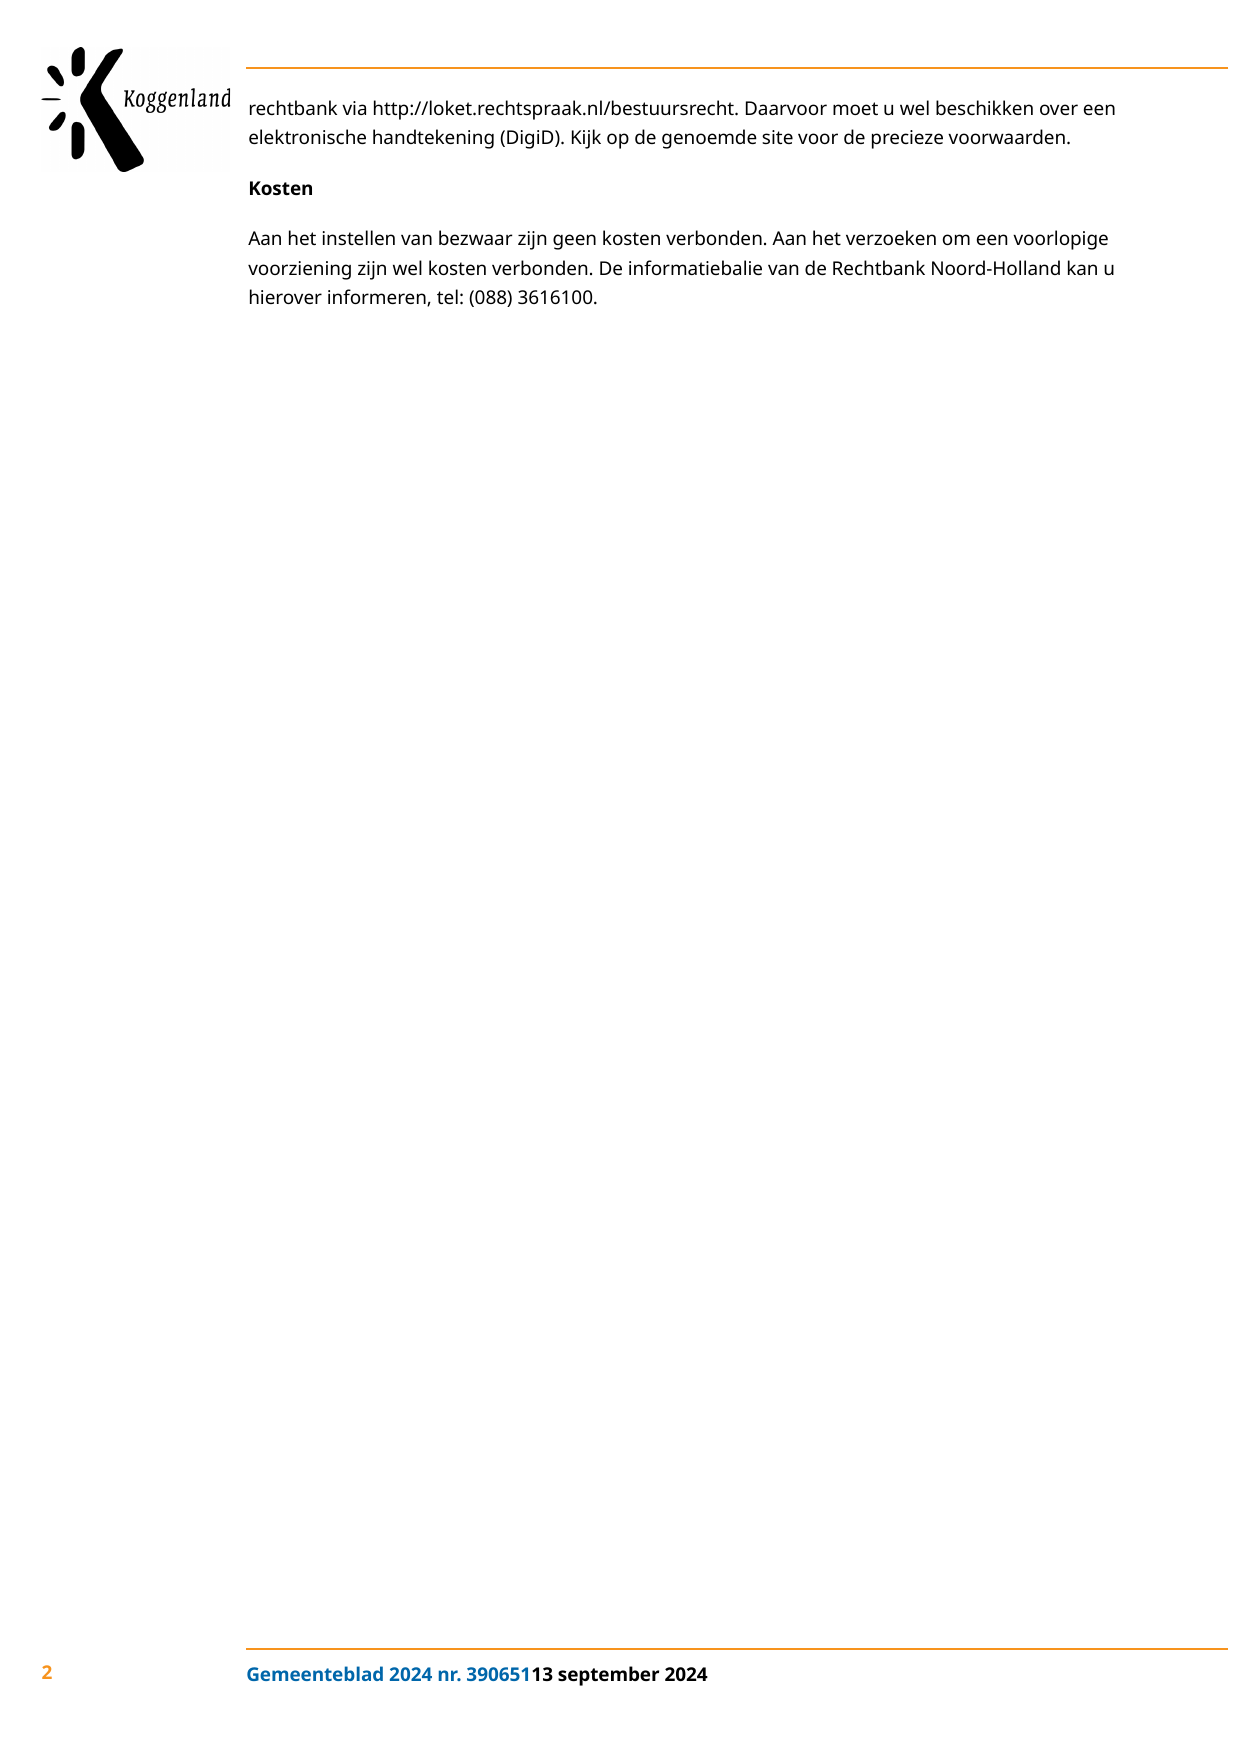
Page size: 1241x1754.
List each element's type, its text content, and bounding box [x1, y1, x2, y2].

text rechtbank via http://loket.rechtspraak.nl/bestuursrecht. Daarvoor moet u wel beschikken over een elektronische handtekening (DigiD). Kijk op de genoemde site voor de precieze voorwaarden. [248, 95, 1152, 150]
text Aan het instellen van bezwaar zijn geen kosten verbonden. Aan het verzoeken om een voorlopige voorziening zijn wel kosten verbonden. De informatiebalie van de Rechtbank Noord-Holland kan u hierover informeren, tel: (088) 3616100. [248, 225, 1152, 310]
text Kosten [248, 175, 1152, 201]
picture [41, 47, 231, 172]
